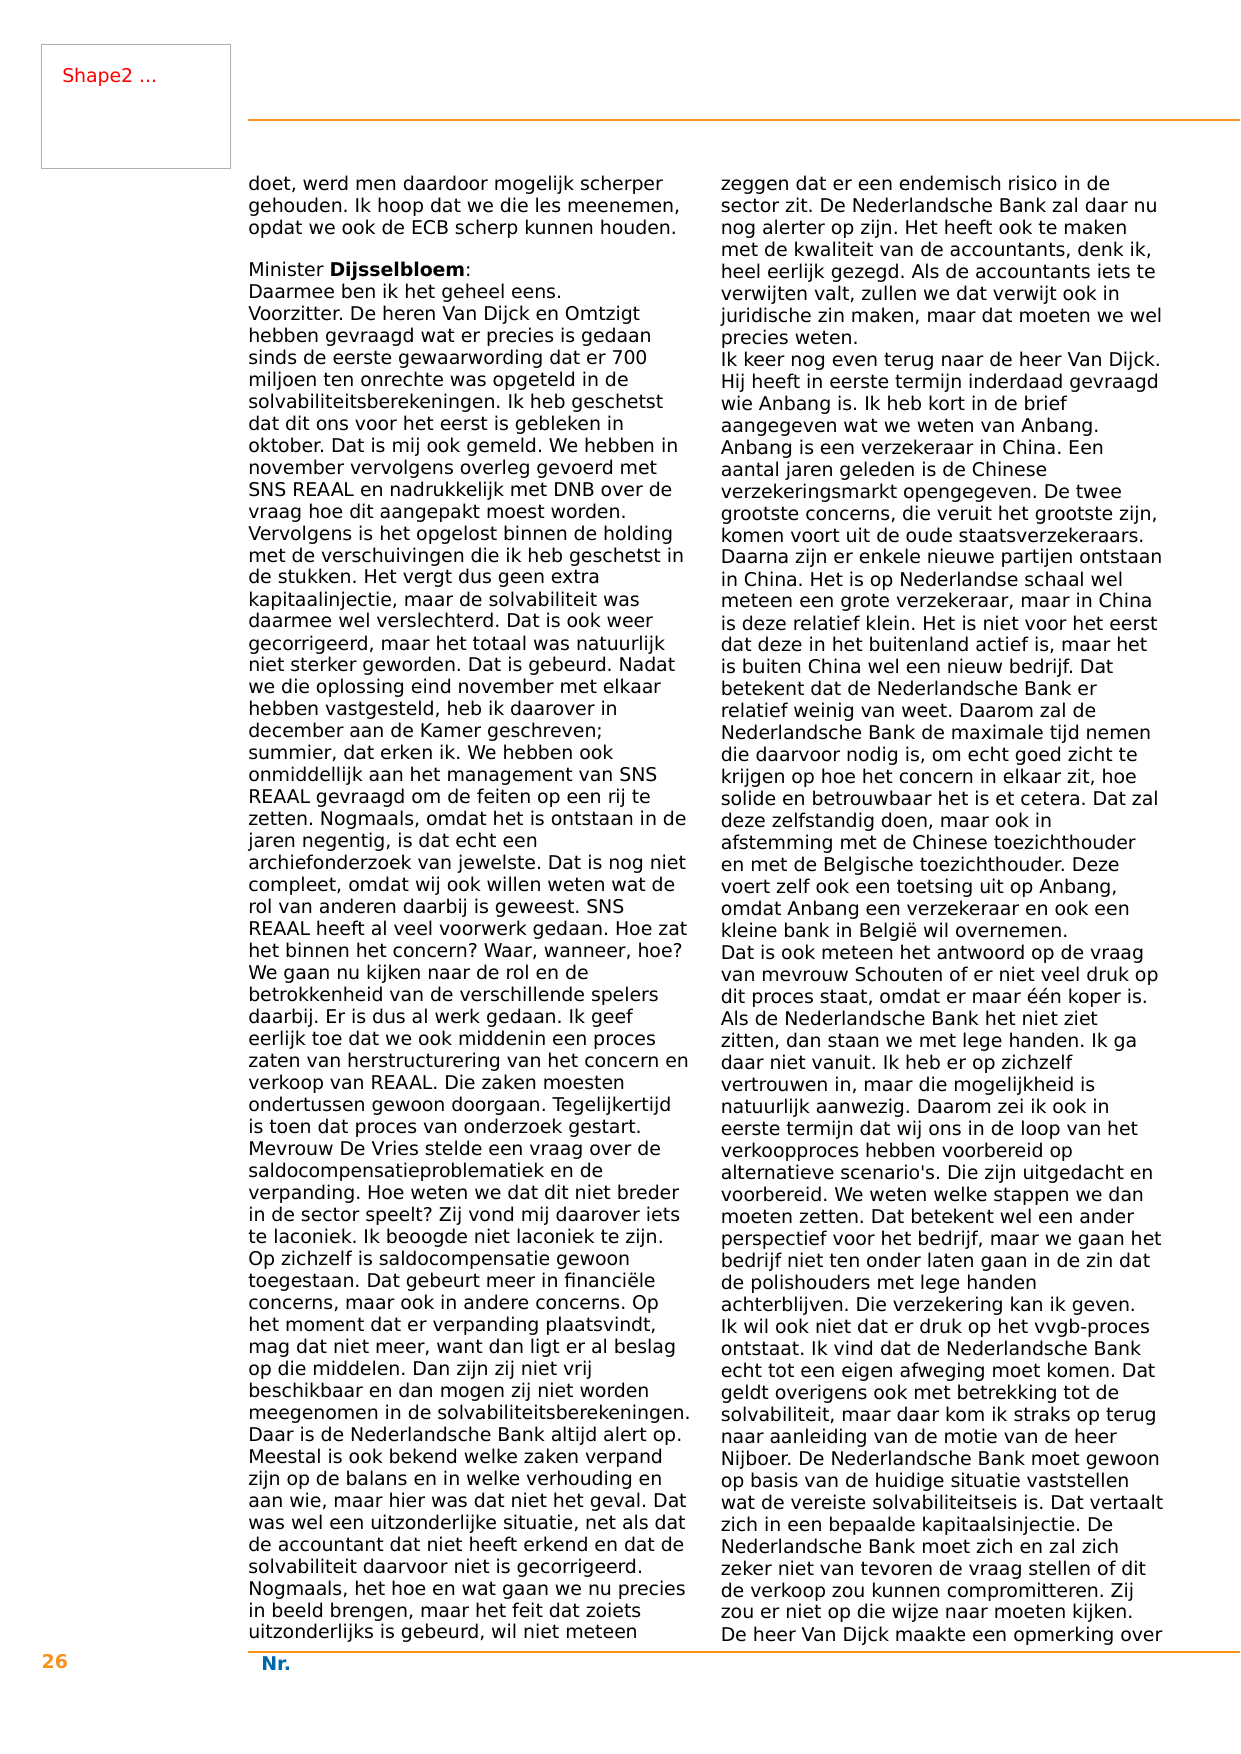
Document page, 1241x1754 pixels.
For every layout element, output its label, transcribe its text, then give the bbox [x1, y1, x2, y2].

text Minister Dijsselbloem: [248, 259, 691, 281]
text Dat is ook meteen het antwoord op de vraag van mevrouw Schouten of er niet veel druk op dit proces staat, omdat er maar één koper is. Als de Nederlandsche Bank het niet ziet zitten, dan staan we met lege handen. Ik ga daar niet vanuit. Ik heb er op zichzelf vertrouwen in, maar die mogelijkheid is natuurlijk aanwezig. Daarom zei ik ook in eerste termijn dat wij ons in de loop van het verkoopproces hebben voorbereid op alternatieve scenario's. Die zijn uitgedacht en voorbereid. We weten welke stappen we dan moeten zetten. Dat betekent wel een ander perspectief voor het bedrijf, maar we gaan het bedrijf niet ten onder laten gaan in de zin dat de polishouders met lege handen achterblijven. Die verzekering kan ik geven. [721, 942, 1163, 1316]
text Voorzitter. De heren Van Dijck en Omtzigt hebben gevraagd wat er precies is gedaan sinds de eerste gewaarwording dat er 700 miljoen ten onrechte was opgeteld in de solvabiliteitsberekeningen. Ik heb geschetst dat dit ons voor het eerst is gebleken in oktober. Dat is mij ook gemeld. We hebben in november vervolgens overleg gevoerd met SNS REAAL en nadrukkelijk met DNB over de vraag hoe dit aangepakt moest worden. Vervolgens is het opgelost binnen de holding met de verschuivingen die ik heb geschetst in de stukken. Het vergt dus geen extra kapitaalinjectie, maar de solvabiliteit was daarmee wel verslechterd. Dat is ook weer gecorrigeerd, maar het totaal was natuurlijk niet sterker geworden. Dat is gebeurd. Nadat we die oplossing eind november met elkaar hebben vastgesteld, heb ik daarover in december aan de Kamer geschreven; summier, dat erken ik. We hebben ook onmiddellijk aan het management van SNS REAAL gevraagd om de feiten op een rij te zetten. Nogmaals, omdat het is ontstaan in de jaren negentig, is dat echt een archiefonderzoek van jewelste. Dat is nog niet compleet, omdat wij ook willen weten wat de rol van anderen daarbij is geweest. SNS REAAL heeft al veel voorwerk gedaan. Hoe zat het binnen het concern? Waar, wanneer, hoe? We gaan nu kijken naar de rol en de betrokkenheid van de verschillende spelers daarbij. Er is dus al werk gedaan. Ik geef eerlijk toe dat we ook middenin een proces zaten van herstructurering van het concern en verkoop van REAAL. Die zaken moesten ondertussen gewoon doorgaan. Tegelijkertijd is toen dat proces van onderzoek gestart. [248, 303, 691, 1138]
text Mevrouw De Vries stelde een vraag over de saldocompensatieproblematiek en de verpanding. Hoe weten we dat dit niet breder in de sector speelt? Zij vond mij daarover iets te laconiek. Ik beoogde niet laconiek te zijn. Op zichzelf is saldocompensatie gewoon toegestaan. Dat gebeurt meer in financiële concerns, maar ook in andere concerns. Op het moment dat er verpanding plaatsvindt, mag dat niet meer, want dan ligt er al beslag op die middelen. Dan zijn zij niet vrij beschikbaar en dan mogen zij niet worden meegenomen in de solvabiliteitsberekeningen. Daar is de Nederlandsche Bank altijd alert op. Meestal is ook bekend welke zaken verpand zijn op de balans en in welke verhouding en aan wie, maar hier was dat niet het geval. Dat was wel een uitzonderlijke situatie, net als dat de accountant dat niet heeft erkend en dat de solvabiliteit daarvoor niet is gecorrigeerd. Nogmaals, het hoe en wat gaan we nu precies in beeld brengen, maar het feit dat zoiets uitzonderlijks is gebeurd, wil niet meteen [248, 1138, 691, 1643]
text doet, werd men daardoor mogelijk scherper gehouden. Ik hoop dat we die les meenemen, opdat we ook de ECB scherp kunnen houden. [248, 173, 691, 239]
text De heer Van Dijck maakte een opmerking over [721, 1623, 1163, 1645]
text zeggen dat er een endemisch risico in de sector zit. De Nederlandsche Bank zal daar nu nog alerter op zijn. Het heeft ook te maken met de kwaliteit van de accountants, denk ik, heel eerlijk gezegd. Als de accountants iets te verwijten valt, zullen we dat verwijt ook in juridische zin maken, maar dat moeten we wel precies weten. [721, 173, 1163, 349]
text Daarmee ben ik het geheel eens. [248, 281, 691, 303]
text Ik wil ook niet dat er druk op het vvgb-proces ontstaat. Ik vind dat de Nederlandsche Bank echt tot een eigen afweging moet komen. Dat geldt overigens ook met betrekking tot de solvabiliteit, maar daar kom ik straks op terug naar aanleiding van de motie van de heer Nijboer. De Nederlandsche Bank moet gewoon op basis van de huidige situatie vaststellen wat de vereiste solvabiliteitseis is. Dat vertaalt zich in een bepaalde kapitaalsinjectie. De Nederlandsche Bank moet zich en zal zich zeker niet van tevoren de vraag stellen of dit de verkoop zou kunnen compromitteren. Zij zou er niet op die wijze naar moeten kijken. [721, 1316, 1163, 1623]
text Ik keer nog even terug naar de heer Van Dijck. Hij heeft in eerste termijn inderdaad gevraagd wie Anbang is. Ik heb kort in de brief aangegeven wat we weten van Anbang. Anbang is een verzekeraar in China. Een aantal jaren geleden is de Chinese verzekeringsmarkt opengegeven. De twee grootste concerns, die veruit het grootste zijn, komen voort uit de oude staatsverzekeraars. Daarna zijn er enkele nieuwe partijen ontstaan in China. Het is op Nederlandse schaal wel meteen een grote verzekeraar, maar in China is deze relatief klein. Het is niet voor het eerst dat deze in het buitenland actief is, maar het is buiten China wel een nieuw bedrijf. Dat betekent dat de Nederlandsche Bank er relatief weinig van weet. Daarom zal de Nederlandsche Bank de maximale tijd nemen die daarvoor nodig is, om echt goed zicht te krijgen op hoe het concern in elkaar zit, hoe solide en betrouwbaar het is et cetera. Dat zal deze zelfstandig doen, maar ook in afstemming met de Chinese toezichthouder en met de Belgische toezichthouder. Deze voert zelf ook een toetsing uit op Anbang, omdat Anbang een verzekeraar en ook een kleine bank in België wil overnemen. [721, 349, 1163, 942]
